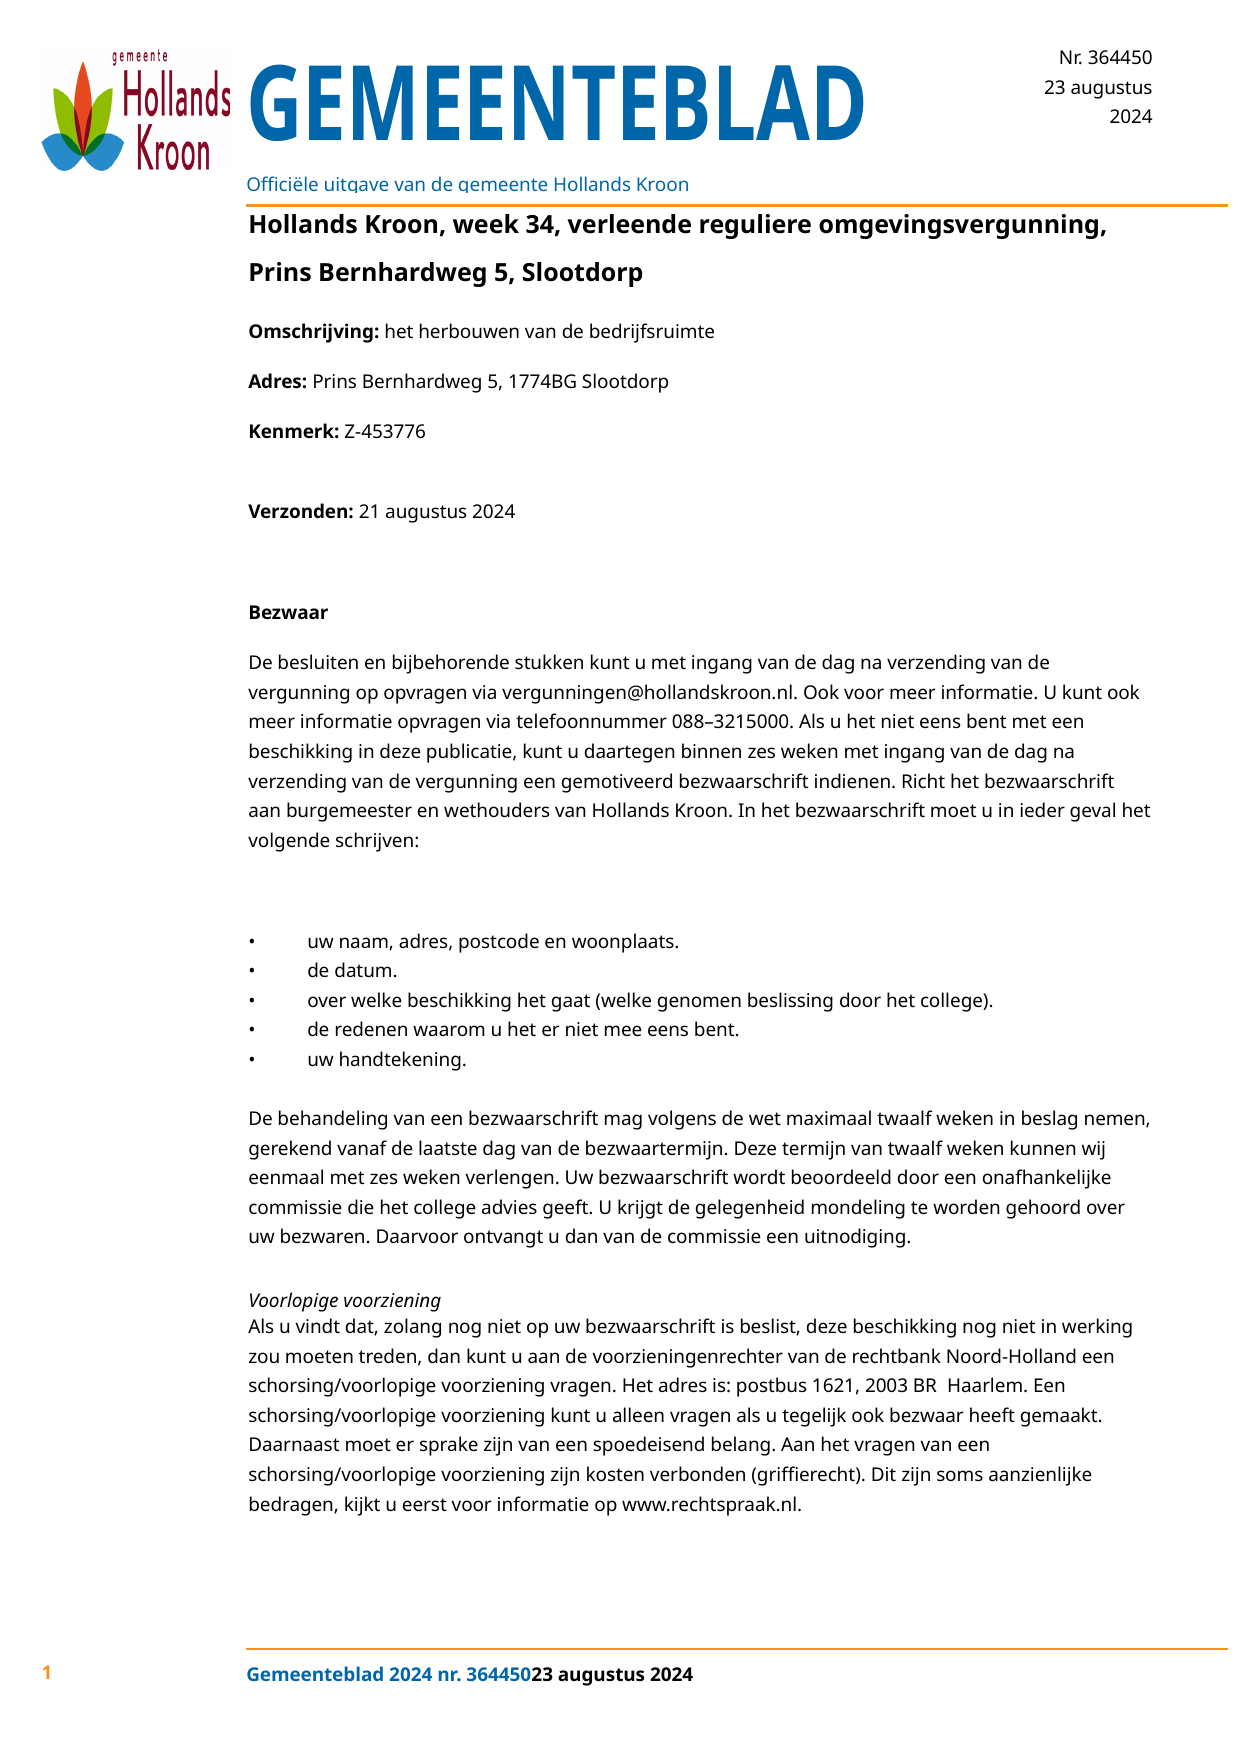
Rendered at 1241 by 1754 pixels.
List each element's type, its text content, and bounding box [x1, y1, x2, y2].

text Hollands Kroon, week 34, verleende reguliere omgevingsvergunning, Prins Bernhardweg 5, Slootdorp [248, 207, 1152, 288]
list over welke beschikking het gaat (welke genomen beslissing door het college). [248, 987, 1152, 1013]
text Adres: Prins Bernhardweg 5, 1774BG Slootdorp [248, 368, 1152, 394]
list de redenen waarom u het er niet mee eens bent. [248, 1017, 1152, 1042]
list uw handtekening. [248, 1046, 1152, 1072]
text De besluiten en bijbehorende stukken kunt u met ingang van de dag na verzending van de vergunning op opvragen via vergunningen@hollandskroon.nl. Ook voor meer informatie. U kunt ook meer informatie opvragen via telefoonnummer 088–3215000. Als u het niet eens bent met een beschikking in deze publicatie, kunt u daartegen binnen zes weken met ingang van de dag na verzending van de vergunning een gemotiveerd bezwaarschrift indienen. Richt het bezwaarschrift aan burgemeester en wethouders van Hollands Kroon. In het bezwaarschrift moet u in ieder geval het volgende schrijven: [248, 649, 1152, 853]
list uw naam, adres, postcode en woonplaats. [248, 928, 1152, 953]
text Kenmerk: Z-453776 [248, 419, 1152, 444]
list de datum. [248, 957, 1152, 983]
text Bezwaar [248, 599, 1152, 625]
text Als u vindt dat, zolang nog niet op uw bezwaarschrift is beslist, deze beschikking nog niet in werking zou moeten treden, dan kunt u aan de voorzieningenrechter van de rechtbank Noord-Holland een schorsing/voorlopige voorziening vragen. Het adres is: postbus 1621, 2003 BR Haarlem. Een schorsing/voorlopige voorziening kunt u alleen vragen als u tegelijk ook bezwaar heeft gemaakt. Daarnaast moet er sprake zijn van een spoedeisend belang. Aan het vragen van een schorsing/voorlopige voorziening zijn kosten verbonden (griffierecht). Dit zijn soms aanzienlijke bedragen, kijkt u eerst voor informatie op www.rechtspraak.nl. [248, 1313, 1152, 1517]
text De behandeling van een bezwaarschrift mag volgens de wet maximaal twaalf weken in beslag nemen, gerekend vanaf de laatste dag van de bezwaartermijn. Deze termijn van twaalf weken kunnen wij eenmaal met zes weken verlengen. Uw bezwaarschrift wordt beoordeeld door een onafhankelijke commissie die het college advies geeft. U krijgt de gelegenheid mondeling te worden gehoord over uw bezwaren. Daarvoor ontvangt u dan van de commissie een uitnodiging. [248, 1105, 1152, 1249]
table_header [700, 469, 1152, 495]
picture [41, 47, 231, 172]
text Omschrijving: het herbouwen van de bedrijfsruimte [248, 318, 1152, 344]
table_header [248, 469, 700, 495]
text Voorlopige voorziening [248, 1288, 1152, 1313]
text Verzonden: 21 augustus 2024 [248, 498, 1152, 524]
